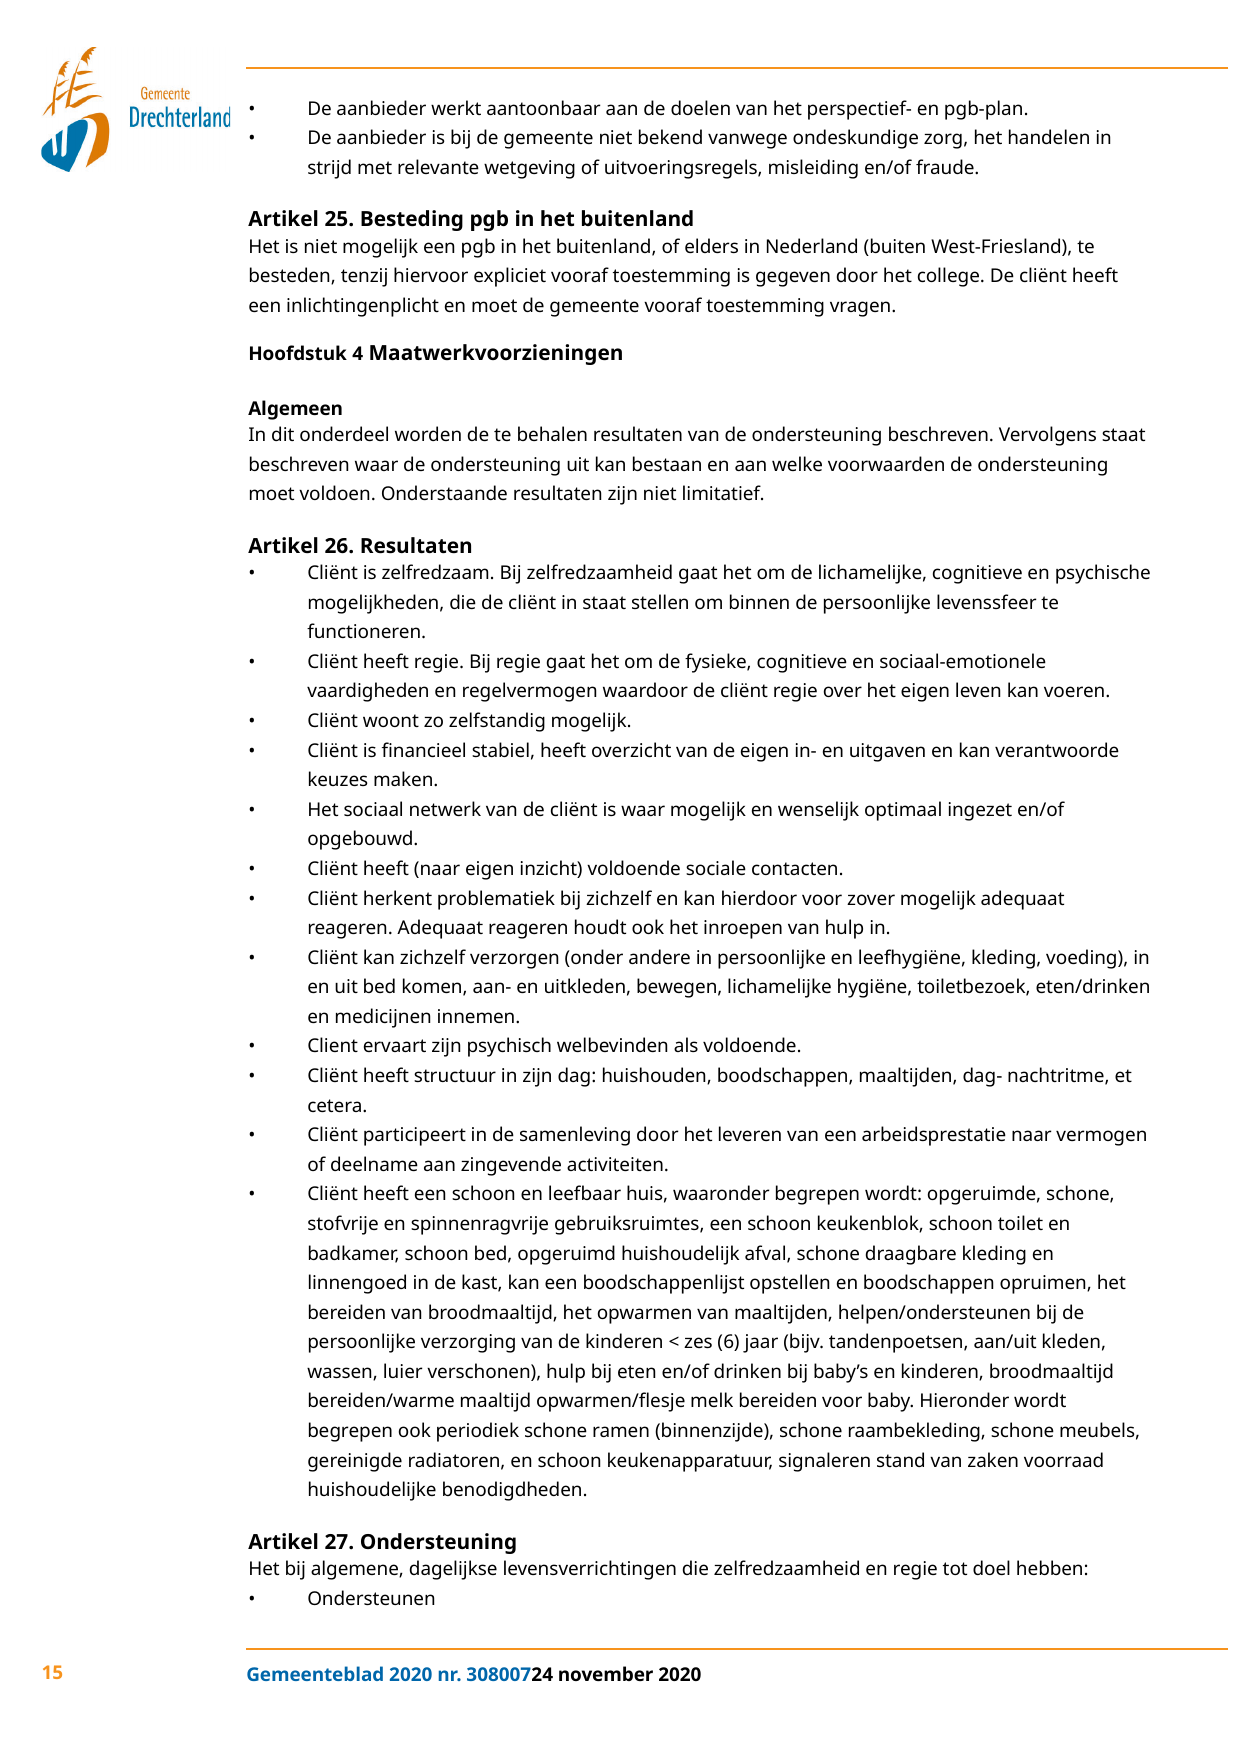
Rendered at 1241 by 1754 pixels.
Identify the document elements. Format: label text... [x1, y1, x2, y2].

text Artikel 25. Besteding pgb in het buitenland [248, 204, 1152, 233]
list Het sociaal netwerk van de cliënt is waar mogelijk en wenselijk optimaal ingezet en/of opgebouwd. [248, 796, 1152, 851]
list Cliënt heeft regie. Bij regie gaat het om de fysieke, cognitieve en sociaal-emotionele vaardigheden en regelvermogen waardoor de cliënt regie over het eigen leven kan voeren. [248, 648, 1152, 703]
text Artikel 27. Ondersteuning [248, 1527, 1152, 1555]
picture [226, 115, 231, 124]
list Cliënt kan zichzelf verzorgen (onder andere in persoonlijke en leefhygiëne, kleding, voeding), in en uit bed komen, aan- en uitkleden, bewegen, lichamelijke hygiëne, toiletbezoek, eten/drinken en medicijnen innemen. [248, 944, 1152, 1029]
text Algemeen [248, 396, 1152, 421]
list Cliënt is financieel stabiel, heeft overzicht van de eigen in- en uitgaven en kan verantwoorde keuzes maken. [248, 737, 1152, 792]
list Cliënt participeert in de samenleving door het leveren van een arbeidsprestatie naar vermogen of deelname aan zingevende activiteiten. [248, 1121, 1152, 1177]
text Artikel 26. Resultaten [248, 531, 1152, 559]
list Cliënt heeft structuur in zijn dag: huishouden, boodschappen, maaltijden, dag- nachtritme, et cetera. [248, 1062, 1152, 1118]
list Cliënt heeft een schoon en leefbaar huis, waaronder begrepen wordt: opgeruimde, schone, stofvrije en spinnenragvrije gebruiksruimtes, een schoon keukenblok, schoon toilet en badkamer, schoon bed, opgeruimd huishoudelijk afval, schone draagbare kleding en linnengoed in de kast, kan een boodschappenlijst opstellen en boodschappen opruimen, het bereiden van broodmaaltijd, het opwarmen van maaltijden, helpen/ondersteunen bij de persoonlijke verzorging van de kinderen < zes (6) jaar (bijv. tandenpoetsen, aan/uit kleden, wassen, luier verschonen), hulp bij eten en/of drinken bij baby’s en kinderen, broodmaaltijd bereiden/warme maaltijd opwarmen/flesje melk bereiden voor baby. Hieronder wordt begrepen ook periodiek schone ramen (binnenzijde), schone raambekleding, schone meubels, gereinigde radiatoren, en schoon keukenapparatuur, signaleren stand van zaken voorraad huishoudelijke benodigdheden. [248, 1181, 1152, 1502]
picture [41, 158, 64, 172]
list Client ervaart zijn psychisch welbevinden als voldoende. [248, 1033, 1152, 1058]
text Het bij algemene, dagelijkse levensverrichtingen die zelfredzaamheid en regie tot doel hebben: [248, 1555, 1152, 1581]
text Het is niet mogelijk een pgb in het buitenland, of elders in Nederland (buiten West-Friesland), te besteden, tenzij hiervoor expliciet vooraf toestemming is gegeven door het college. De cliënt heeft een inlichtingenplicht en moet de gemeente vooraf toestemming vragen. [248, 233, 1152, 318]
list Ondersteunen [248, 1585, 1152, 1611]
list Cliënt herkent problematiek bij zichzelf en kan hierdoor voor zover mogelijk adequaat reageren. Adequaat reageren houdt ook het inroepen van hulp in. [248, 885, 1152, 940]
list De aanbieder is bij de gemeente niet bekend vanwege ondeskundige zorg, het handelen in strijd met relevante wetgeving of uitvoeringsregels, misleiding en/of fraude. [248, 124, 1152, 180]
list De aanbieder werkt aantoonbaar aan de doelen van het perspectief- en pgb-plan. [248, 95, 1152, 121]
text In dit onderdeel worden de te behalen resultaten van de ondersteuning beschreven. Vervolgens staat beschreven waar de ondersteuning uit kan bestaan en aan welke voorwaarden de ondersteuning moet voldoen. Onderstaande resultaten zijn niet limitatief. [248, 421, 1152, 506]
list Cliënt heeft (naar eigen inzicht) voldoende sociale contacten. [248, 855, 1152, 881]
text Hoofdstuk 4 Maatwerkvoorzieningen [248, 338, 1152, 366]
picture [41, 47, 231, 172]
list Cliënt woont zo zelfstandig mogelijk. [248, 707, 1152, 733]
list Cliënt is zelfredzaam. Bij zelfredzaamheid gaat het om de lichamelijke, cognitieve en psychische mogelijkheden, die de cliënt in staat stellen om binnen de persoonlijke levenssfeer te functioneren. [248, 559, 1152, 644]
